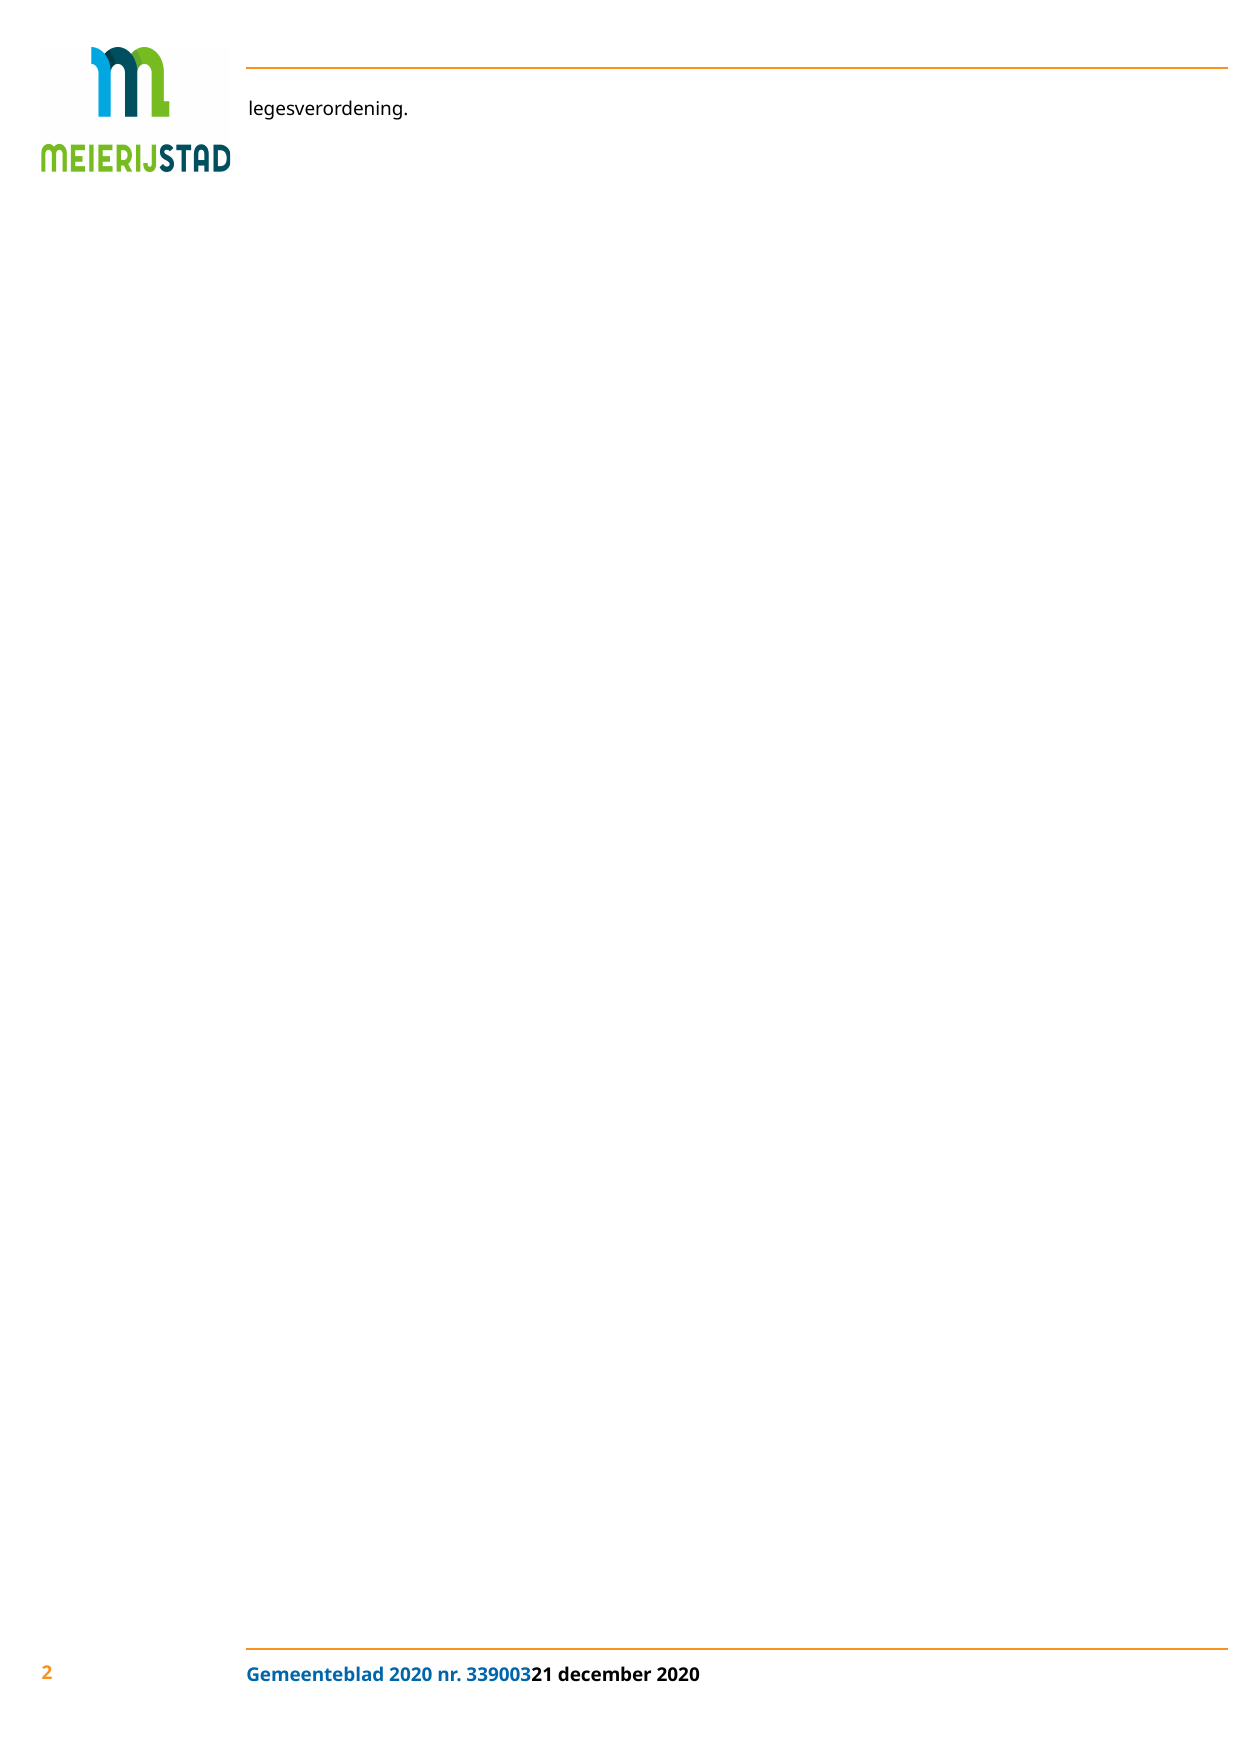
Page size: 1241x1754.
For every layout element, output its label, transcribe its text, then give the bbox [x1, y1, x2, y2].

text legesverordening. [248, 95, 1152, 121]
picture [41, 47, 231, 172]
